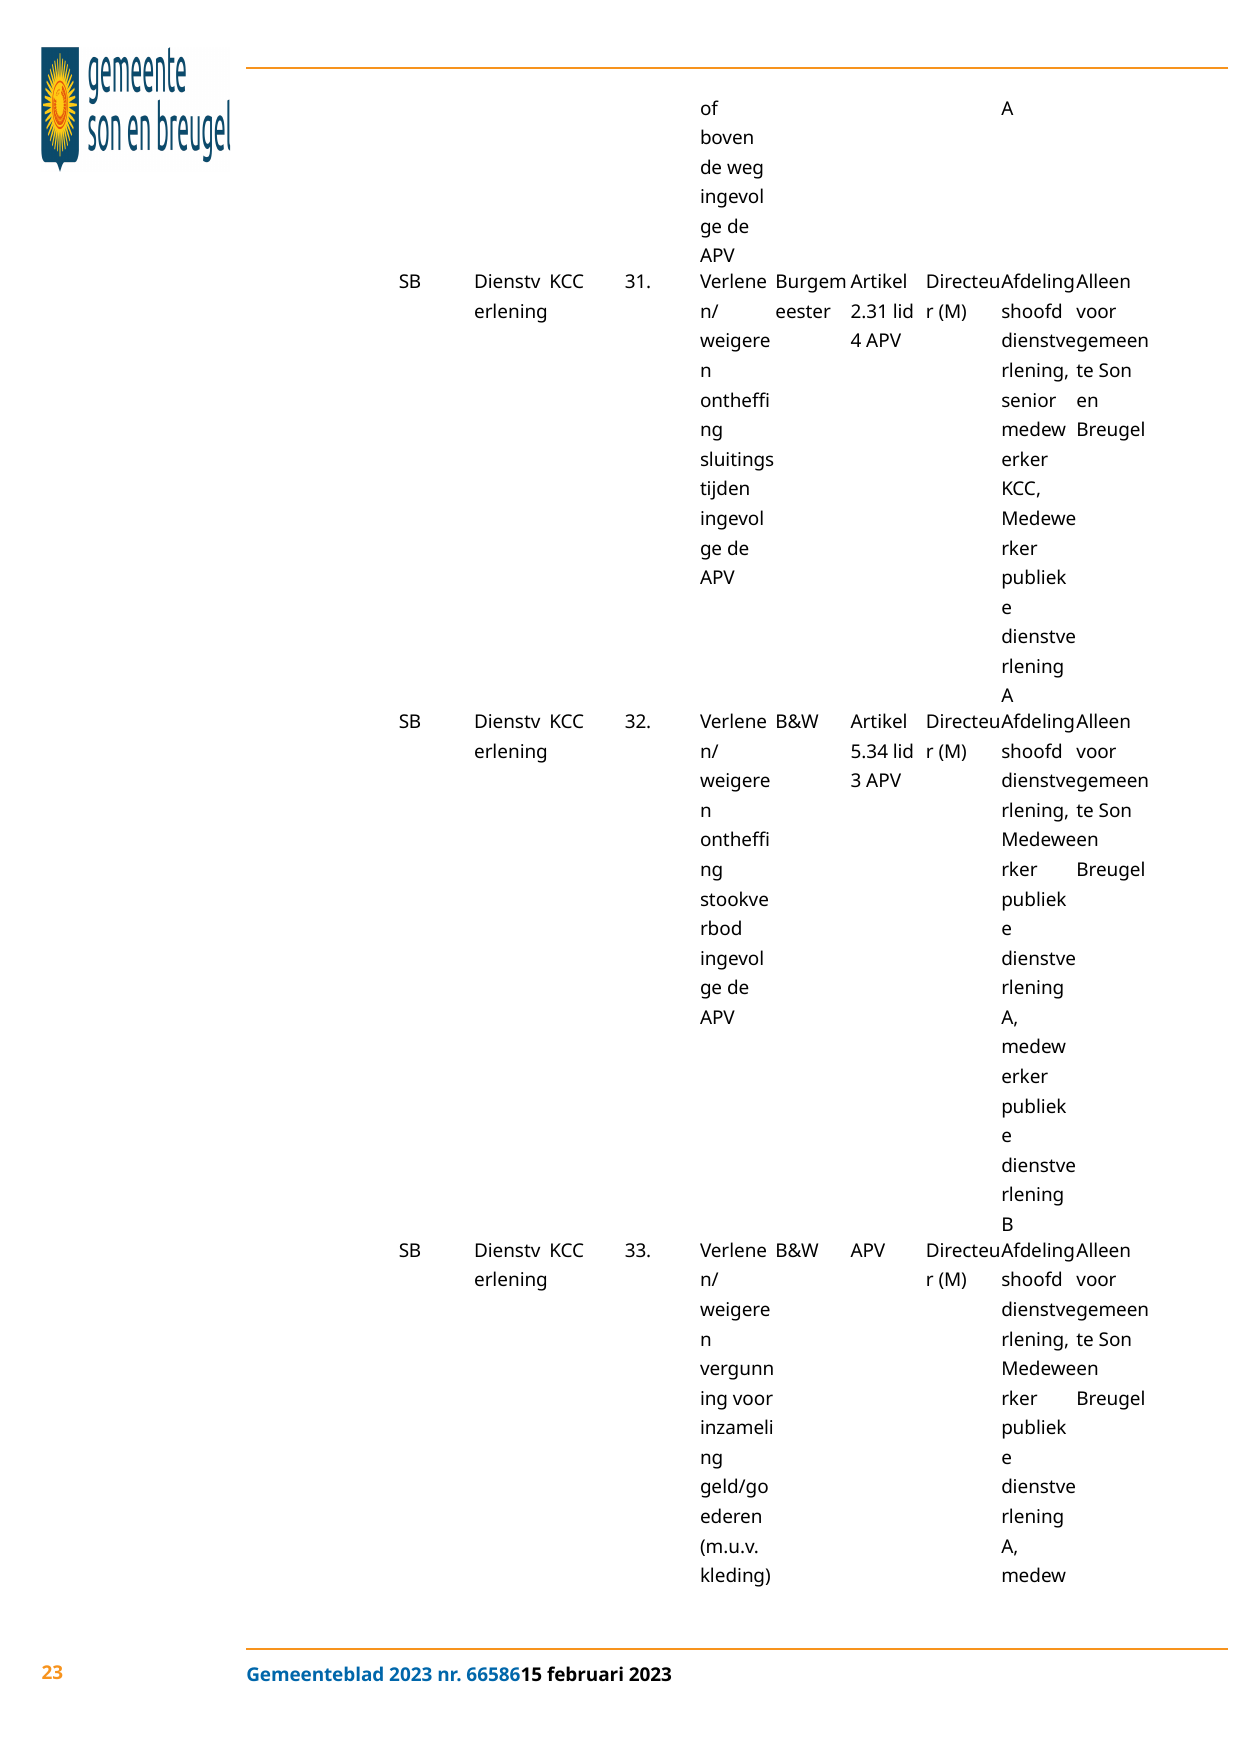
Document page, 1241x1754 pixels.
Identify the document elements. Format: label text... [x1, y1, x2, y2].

table_cell Verlenen/weigeren ontheffing sluitingstijden ingevolge de APV [700, 269, 775, 708]
table_cell [323, 1237, 398, 1588]
table_cell Afdelingshoofd dienstverlening, Medewerker publieke dienstverlening A, medew [1001, 1237, 1076, 1588]
table_cell of boven de weg ingevolge de APV [700, 95, 775, 268]
table_cell Directeur (M) [926, 269, 1001, 708]
table_cell [625, 95, 700, 268]
table_cell [248, 269, 323, 708]
table_cell KCC [549, 269, 624, 708]
table_cell Artikel 5.34 lid 3 APV [850, 708, 926, 1237]
table_cell [248, 1237, 323, 1588]
picture [41, 47, 231, 172]
table_cell [625, 708, 700, 1237]
table_cell Directeur (M) [926, 708, 1001, 1237]
table_cell [1076, 95, 1152, 268]
table_cell [248, 95, 323, 268]
table_cell [625, 1245, 632, 1256]
table_cell Dienstverlening [474, 708, 549, 1237]
table_cell [625, 1237, 700, 1588]
table_cell [323, 708, 398, 1237]
table_cell [625, 276, 632, 287]
table_cell [625, 269, 700, 708]
table_cell Alleen voor gemeente Son en Breugel [1076, 708, 1152, 1237]
table_cell [625, 716, 632, 727]
table_cell Alleen voor gemeente Son en Breugel [1076, 1237, 1152, 1588]
table_cell [775, 95, 850, 268]
table_cell Directeur (M) [926, 1237, 1001, 1588]
table_cell Afdelingshoofd dienstverlening, senior medewerker KCC, Medewerker publieke dienstverlening A [1001, 269, 1076, 708]
table_cell Alleen voor gemeente Son en Breugel [1076, 269, 1152, 708]
table_cell [248, 708, 323, 1237]
table_cell Artikel 2.31 lid 4 APV [850, 269, 926, 708]
table_cell KCC [549, 1237, 624, 1588]
table_cell Dienstverlening [474, 269, 549, 708]
table_cell [926, 95, 1001, 268]
table_cell [850, 95, 926, 268]
table_cell SB [399, 708, 474, 1237]
table_cell [399, 95, 474, 268]
table_cell SB [399, 269, 474, 708]
table_cell A [1001, 95, 1076, 268]
table_cell Afdelingshoofd dienstverlening, Medewerker publieke dienstverlening A, medewerker publieke dienstverlening B [1001, 708, 1076, 1237]
table_cell [549, 95, 624, 268]
table_cell B&W [775, 1237, 850, 1588]
table_cell Verlenen/weigeren vergunning voor inzameling geld/goederen (m.u.v. kleding) [700, 1237, 775, 1588]
table_cell B&W [775, 708, 850, 1237]
table_cell APV [850, 1237, 926, 1588]
table_cell [323, 95, 398, 268]
table_cell Dienstverlening [474, 1237, 549, 1588]
table_cell Verlenen/weigeren ontheffing stookverbod ingevolge de APV [700, 708, 775, 1237]
table_cell Burgemeester [775, 269, 850, 708]
table_cell SB [399, 1237, 474, 1588]
table_cell KCC [549, 708, 624, 1237]
table_cell [323, 269, 398, 708]
table_cell [474, 95, 549, 268]
